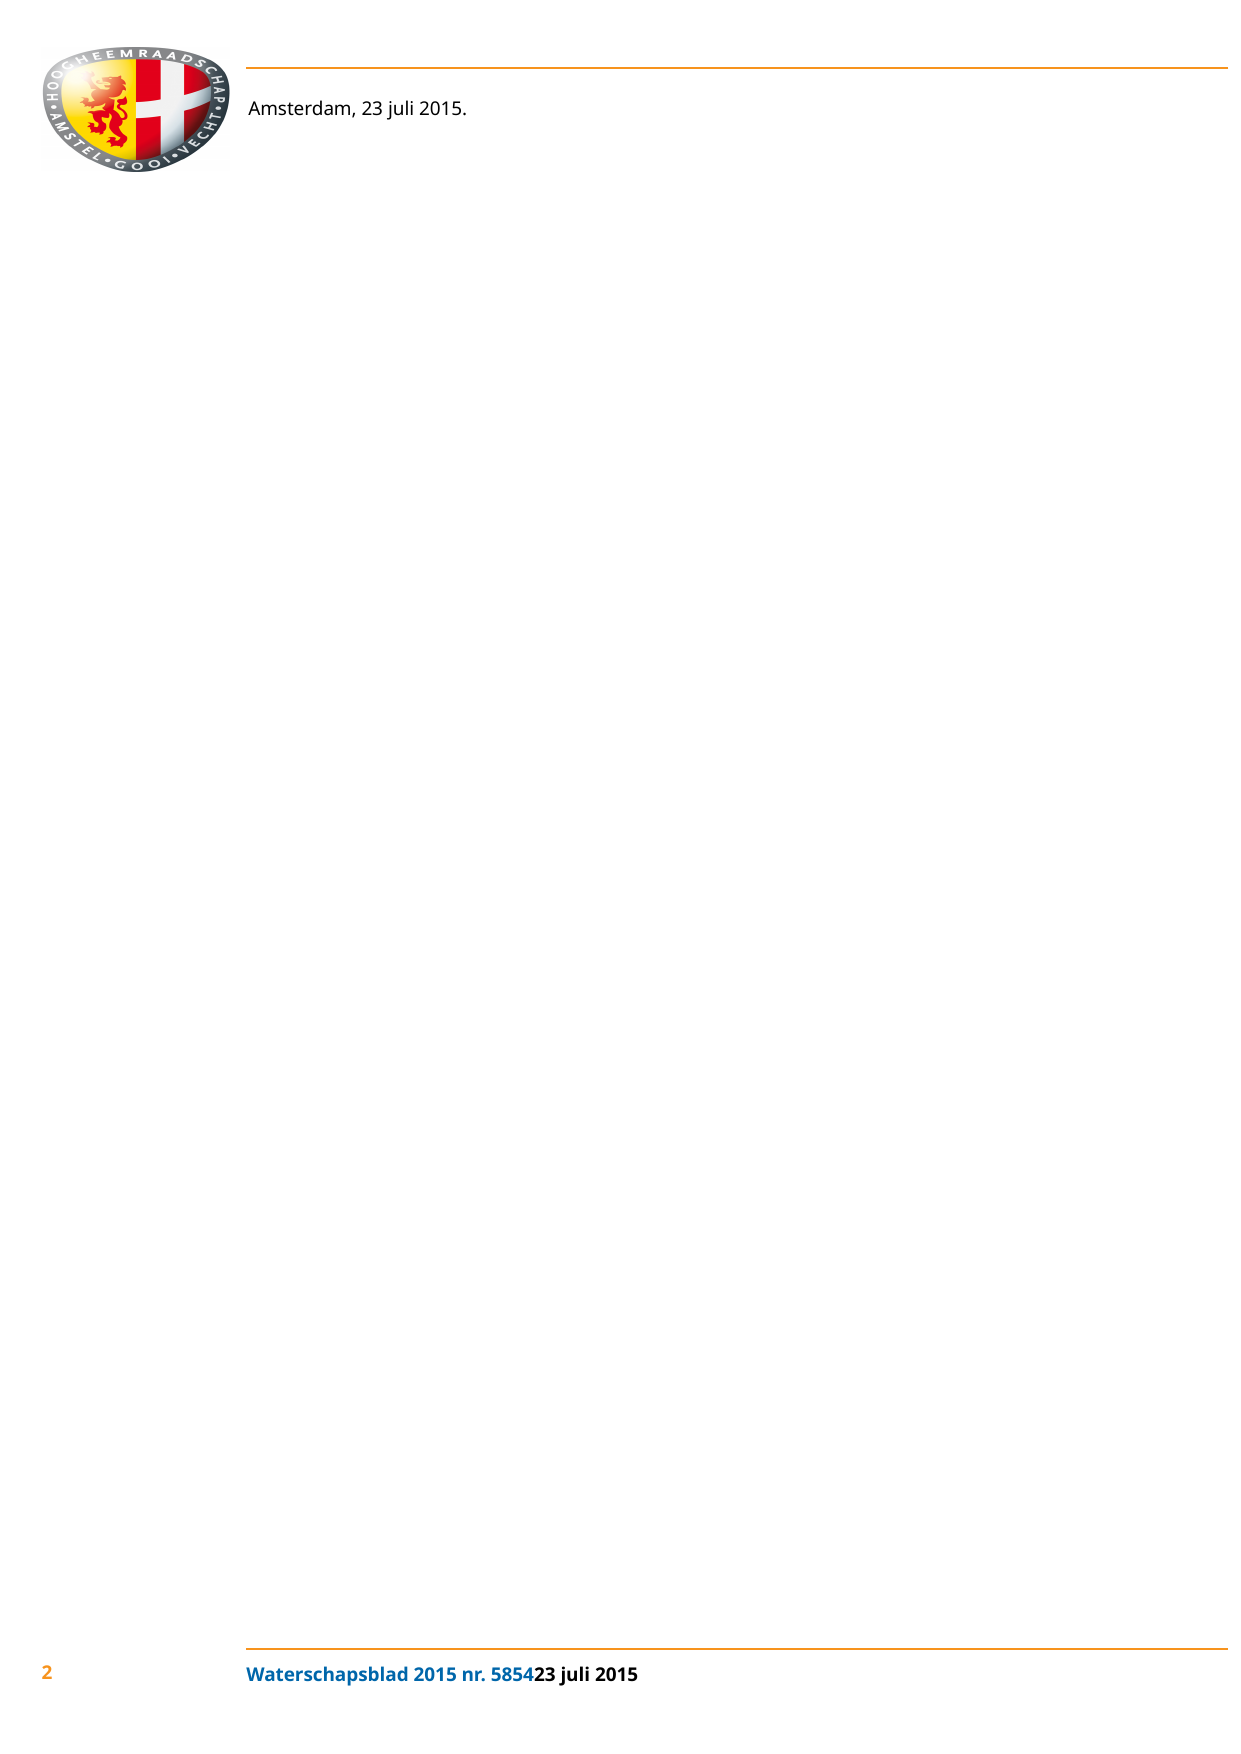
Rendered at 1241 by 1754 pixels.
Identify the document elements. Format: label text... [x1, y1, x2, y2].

text Amsterdam, 23 juli 2015. [248, 95, 1152, 121]
picture [41, 47, 231, 172]
